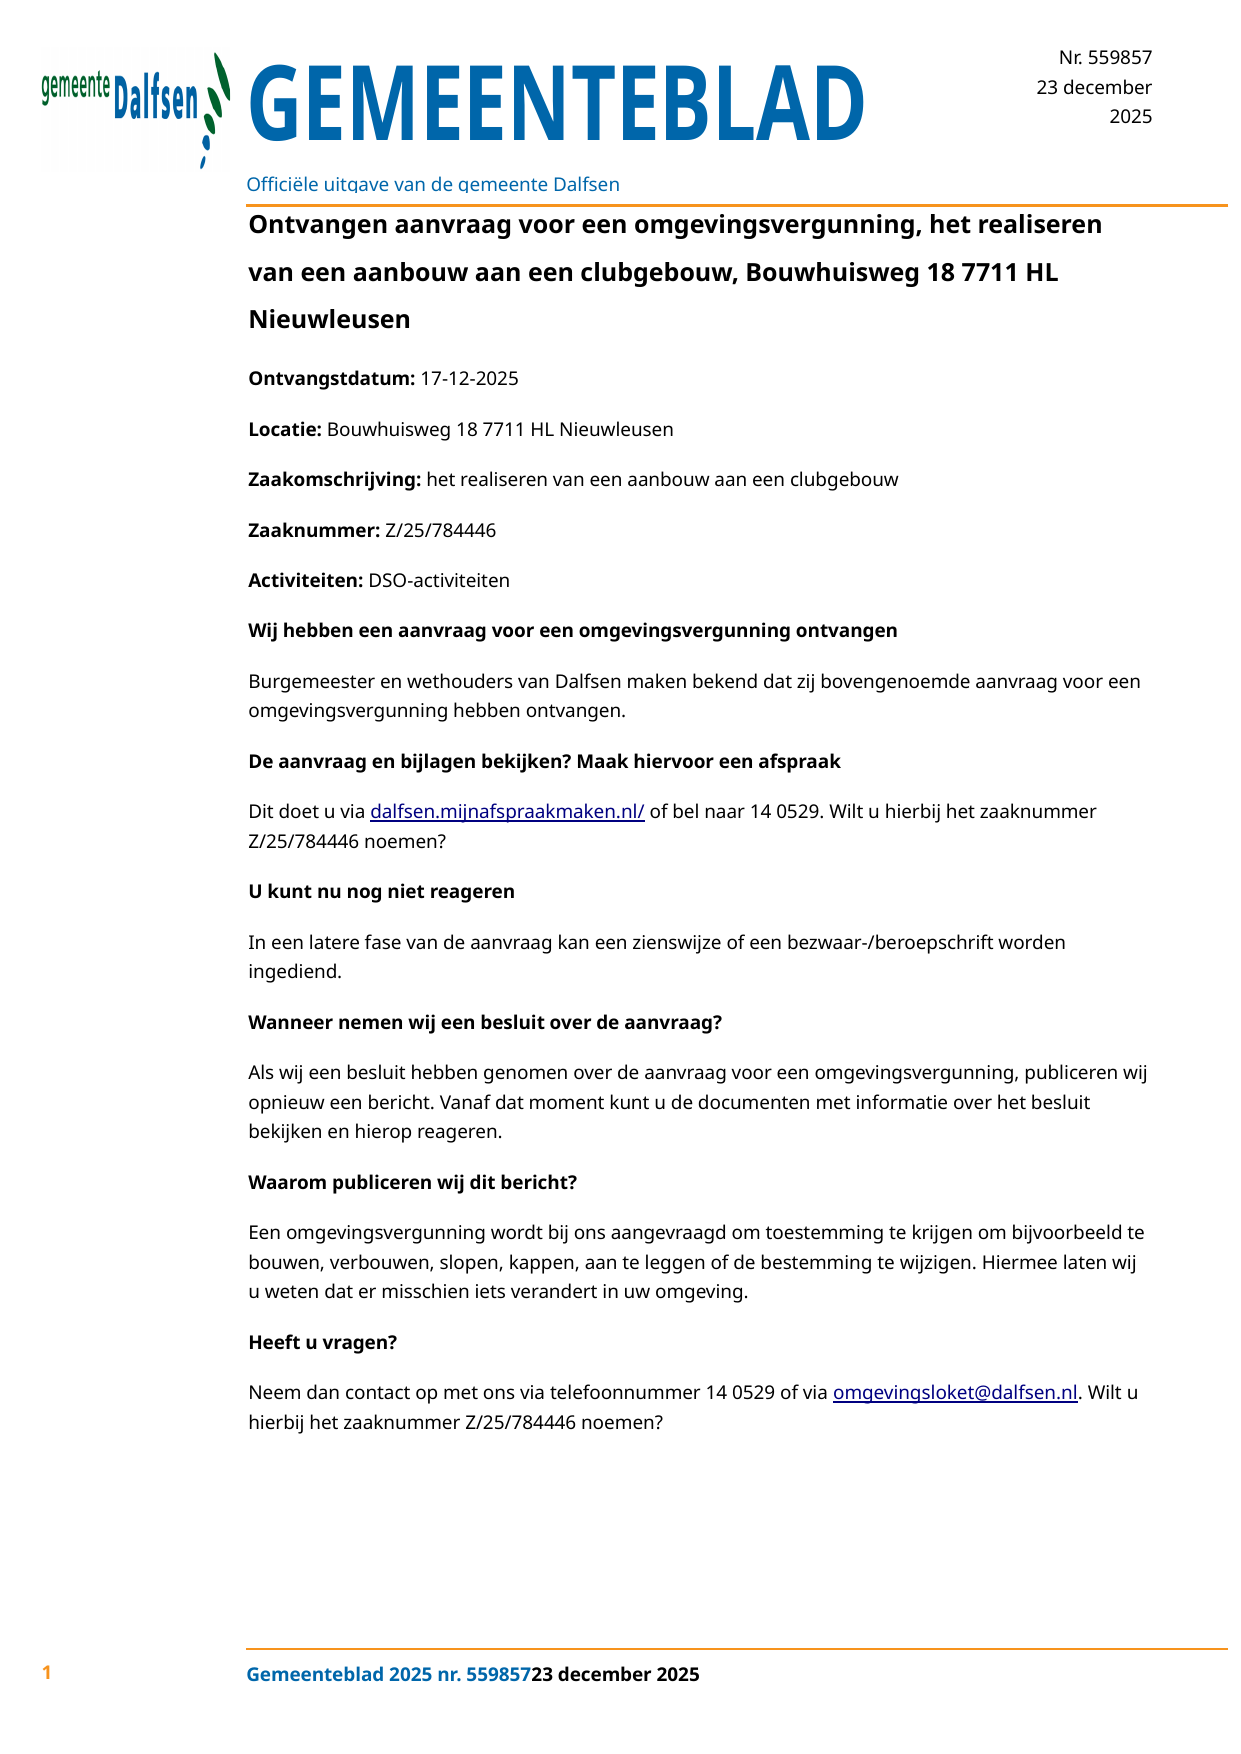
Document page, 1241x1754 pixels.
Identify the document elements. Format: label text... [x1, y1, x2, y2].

text Neem dan contact op met ons via telefoonnummer 14 0529 of via omgevingsloket@dalfsen.nl. Wilt u hierbij het zaaknummer Z/25/784446 noemen? [248, 1379, 1152, 1434]
text Dit doet u via dalfsen.mijnafspraakmaken.nl/ of bel naar 14 0529. Wilt u hierbij het zaaknummer Z/25/784446 noemen? [248, 798, 1152, 854]
text U kunt nu nog niet reageren [248, 878, 1152, 904]
text Ontvangstdatum: 17-12-2025 [248, 366, 1152, 391]
text Heeft u vragen? [248, 1329, 1152, 1354]
text In een latere fase van de aanvraag kan een zienswijze of een bezwaar-/beroepschrift worden ingediend. [248, 929, 1152, 984]
picture [41, 47, 231, 172]
text Wij hebben een aanvraag voor een omgevingsvergunning ontvangen [248, 618, 1152, 643]
text De aanvraag en bijlagen bekijken? Maak hiervoor een afspraak [248, 748, 1152, 774]
text Waarom publiceren wij dit bericht? [248, 1169, 1152, 1194]
text Locatie: Bouwhuisweg 18 7711 HL Nieuwleusen [248, 416, 1152, 442]
text Wanneer nemen wij een besluit over de aanvraag? [248, 1009, 1152, 1034]
text Een omgevingsvergunning wordt bij ons aangevraagd om toestemming te krijgen om bijvoorbeeld te bouwen, verbouwen, slopen, kappen, aan te leggen of de bestemming te wijzigen. Hiermee laten wij u weten dat er misschien iets verandert in uw omgeving. [248, 1219, 1152, 1304]
text Zaakomschrijving: het realiseren van een aanbouw aan een clubgebouw [248, 466, 1152, 492]
text Zaaknummer: Z/25/784446 [248, 517, 1152, 542]
text Als wij een besluit hebben genomen over de aanvraag voor een omgevingsvergunning, publiceren wij opnieuw een bericht. Vanaf dat moment kunt u de documenten met informatie over het besluit bekijken en hierop reageren. [248, 1059, 1152, 1144]
text Burgemeester en wethouders van Dalfsen maken bekend dat zij bovengenoemde aanvraag voor een omgevingsvergunning hebben ontvangen. [248, 668, 1152, 723]
text Activiteiten: DSO-activiteiten [248, 567, 1152, 593]
text Ontvangen aanvraag voor een omgevingsvergunning, het realiseren van een aanbouw aan een clubgebouw, Bouwhuisweg 18 7711 HL Nieuwleusen [248, 207, 1152, 336]
